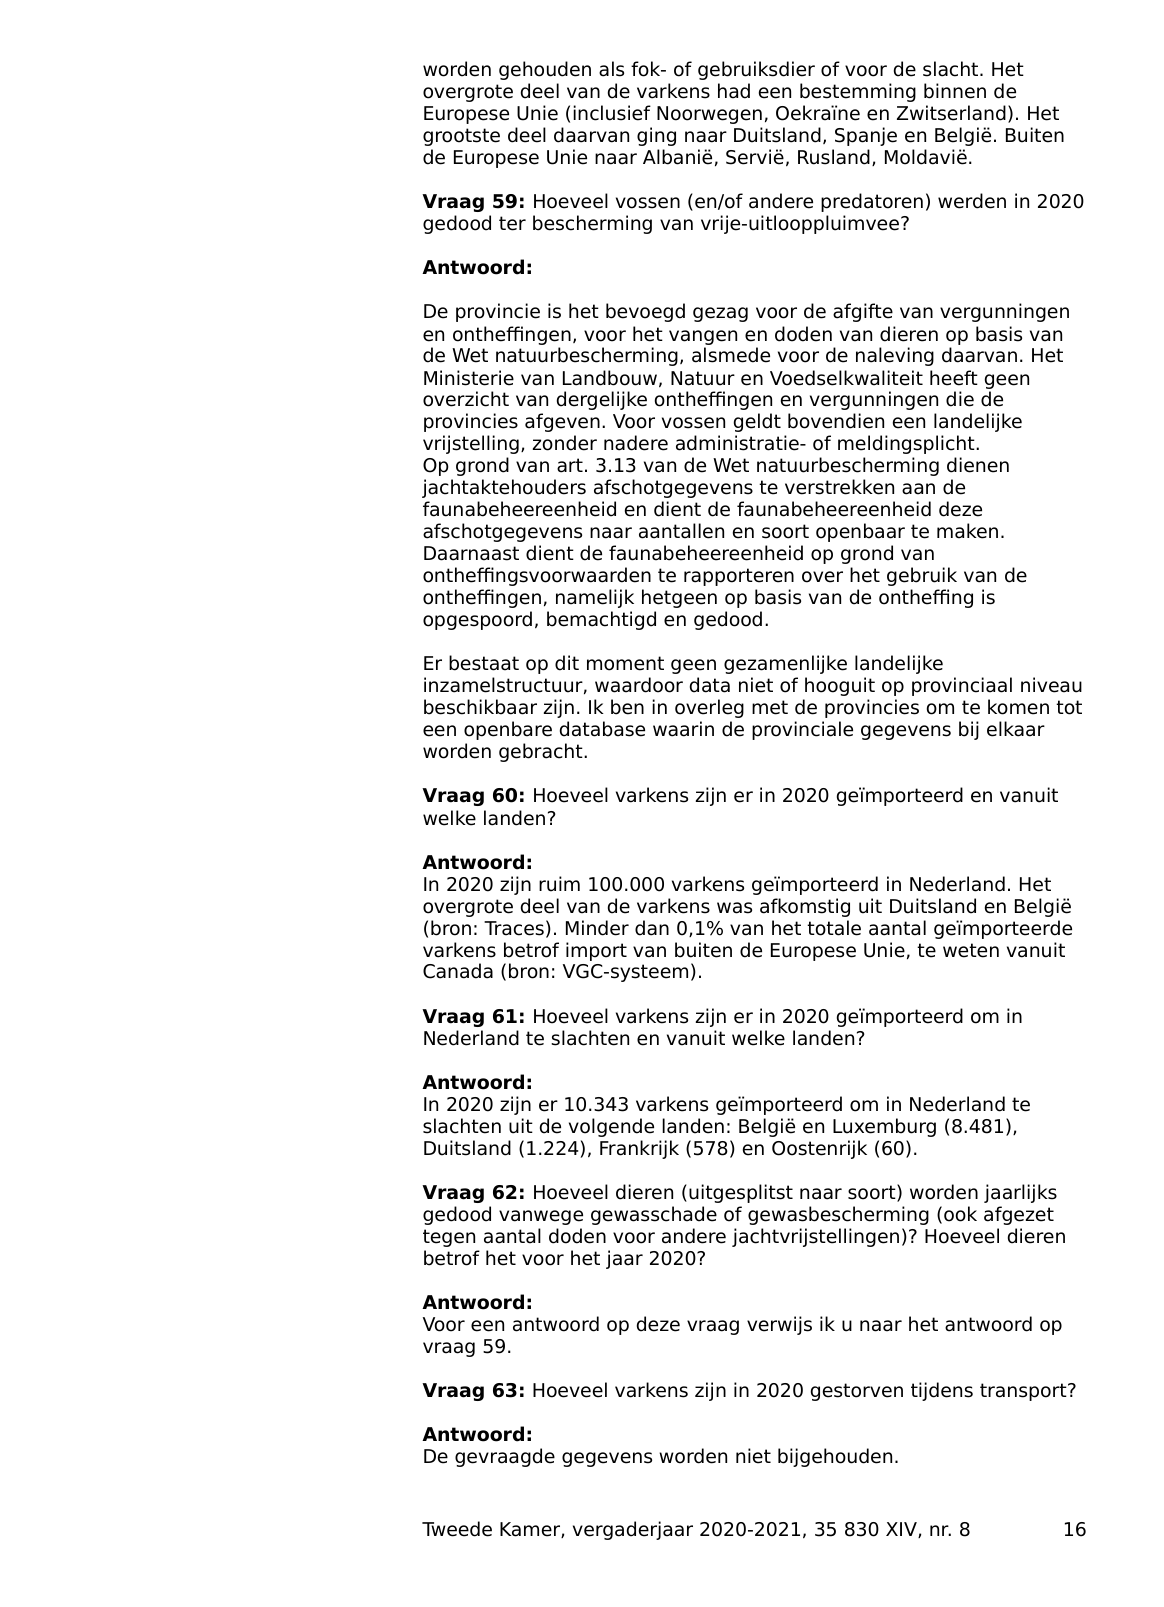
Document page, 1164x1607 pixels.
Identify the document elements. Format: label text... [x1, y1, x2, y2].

subtitle Antwoord: [422, 852, 1087, 873]
text Vraag 63: Hoeveel varkens zijn in 2020 gestorven tijdens transport? [422, 1380, 1087, 1402]
text De provincie is het bevoegd gezag voor de afgifte van vergunningen en ontheffingen, voor het vangen en doden van dieren op basis van de Wet natuurbescherming, alsmede voor de naleving daarvan. Het Ministerie van Landbouw, Natuur en Voedselkwaliteit heeft geen overzicht van dergelijke ontheffingen en vergunningen die de provincies afgeven. Voor vossen geldt bovendien een landelijke vrijstelling, zonder nadere administratie- of meldingsplicht. [422, 301, 1087, 455]
text In 2020 zijn ruim 100.000 varkens geïmporteerd in Nederland. Het overgrote deel van de varkens was afkomstig uit Duitsland en België (bron: Traces). Minder dan 0,1% van het totale aantal geïmporteerde varkens betrof import van buiten de Europese Unie, te weten vanuit Canada (bron: VGC-systeem). [422, 873, 1087, 983]
text In 2020 zijn er 10.343 varkens geïmporteerd om in Nederland te slachten uit de volgende landen: België en Luxemburg (8.481), Duitsland (1.224), Frankrijk (578) en Oostenrijk (60). [422, 1094, 1087, 1160]
text Op grond van art. 3.13 van de Wet natuurbescherming dienen jachtaktehouders afschotgegevens te verstrekken aan de faunabeheereenheid en dient de faunabeheereenheid deze afschotgegevens naar aantallen en soort openbaar te maken. Daarnaast dient de faunabeheereenheid op grond van ontheffingsvoorwaarden te rapporteren over het gebruik van de ontheffingen, namelijk hetgeen op basis van de ontheffing is opgespoord, bemachtigd en gedood. [422, 455, 1087, 631]
text Vraag 60: Hoeveel varkens zijn er in 2020 geïmporteerd en vanuit welke landen? [422, 785, 1087, 829]
text Vraag 62: Hoeveel dieren (uitgesplitst naar soort) worden jaarlijks gedood vanwege gewasschade of gewasbescherming (ook afgezet tegen aantal doden voor andere jachtvrijstellingen)? Hoeveel dieren betrof het voor het jaar 2020? [422, 1182, 1087, 1270]
text worden gehouden als fok- of gebruiksdier of voor de slacht. Het overgrote deel van de varkens had een bestemming binnen de Europese Unie (inclusief Noorwegen, Oekraïne en Zwitserland). Het grootste deel daarvan ging naar Duitsland, Spanje en België. Buiten de Europese Unie naar Albanië, Servië, Rusland, Moldavië. [422, 59, 1087, 169]
text Er bestaat op dit moment geen gezamenlijke landelijke inzamelstructuur, waardoor data niet of hooguit op provinciaal niveau beschikbaar zijn. Ik ben in overleg met de provincies om te komen tot een openbare database waarin de provinciale gegevens bij elkaar worden gebracht. [422, 653, 1087, 763]
text De gevraagde gegevens worden niet bijgehouden. [422, 1446, 1087, 1468]
subtitle Antwoord: [422, 257, 1087, 279]
text Voor een antwoord op deze vraag verwijs ik u naar het antwoord op vraag 59. [422, 1314, 1087, 1358]
text Vraag 61: Hoeveel varkens zijn er in 2020 geïmporteerd om in Nederland te slachten en vanuit welke landen? [422, 1006, 1087, 1049]
subtitle Antwoord: [422, 1424, 1087, 1446]
subtitle Antwoord: [422, 1292, 1087, 1314]
text Vraag 59: Hoeveel vossen (en/of andere predatoren) werden in 2020 gedood ter bescherming van vrije-uitlooppluimvee? [422, 191, 1087, 235]
subtitle Antwoord: [422, 1072, 1087, 1094]
